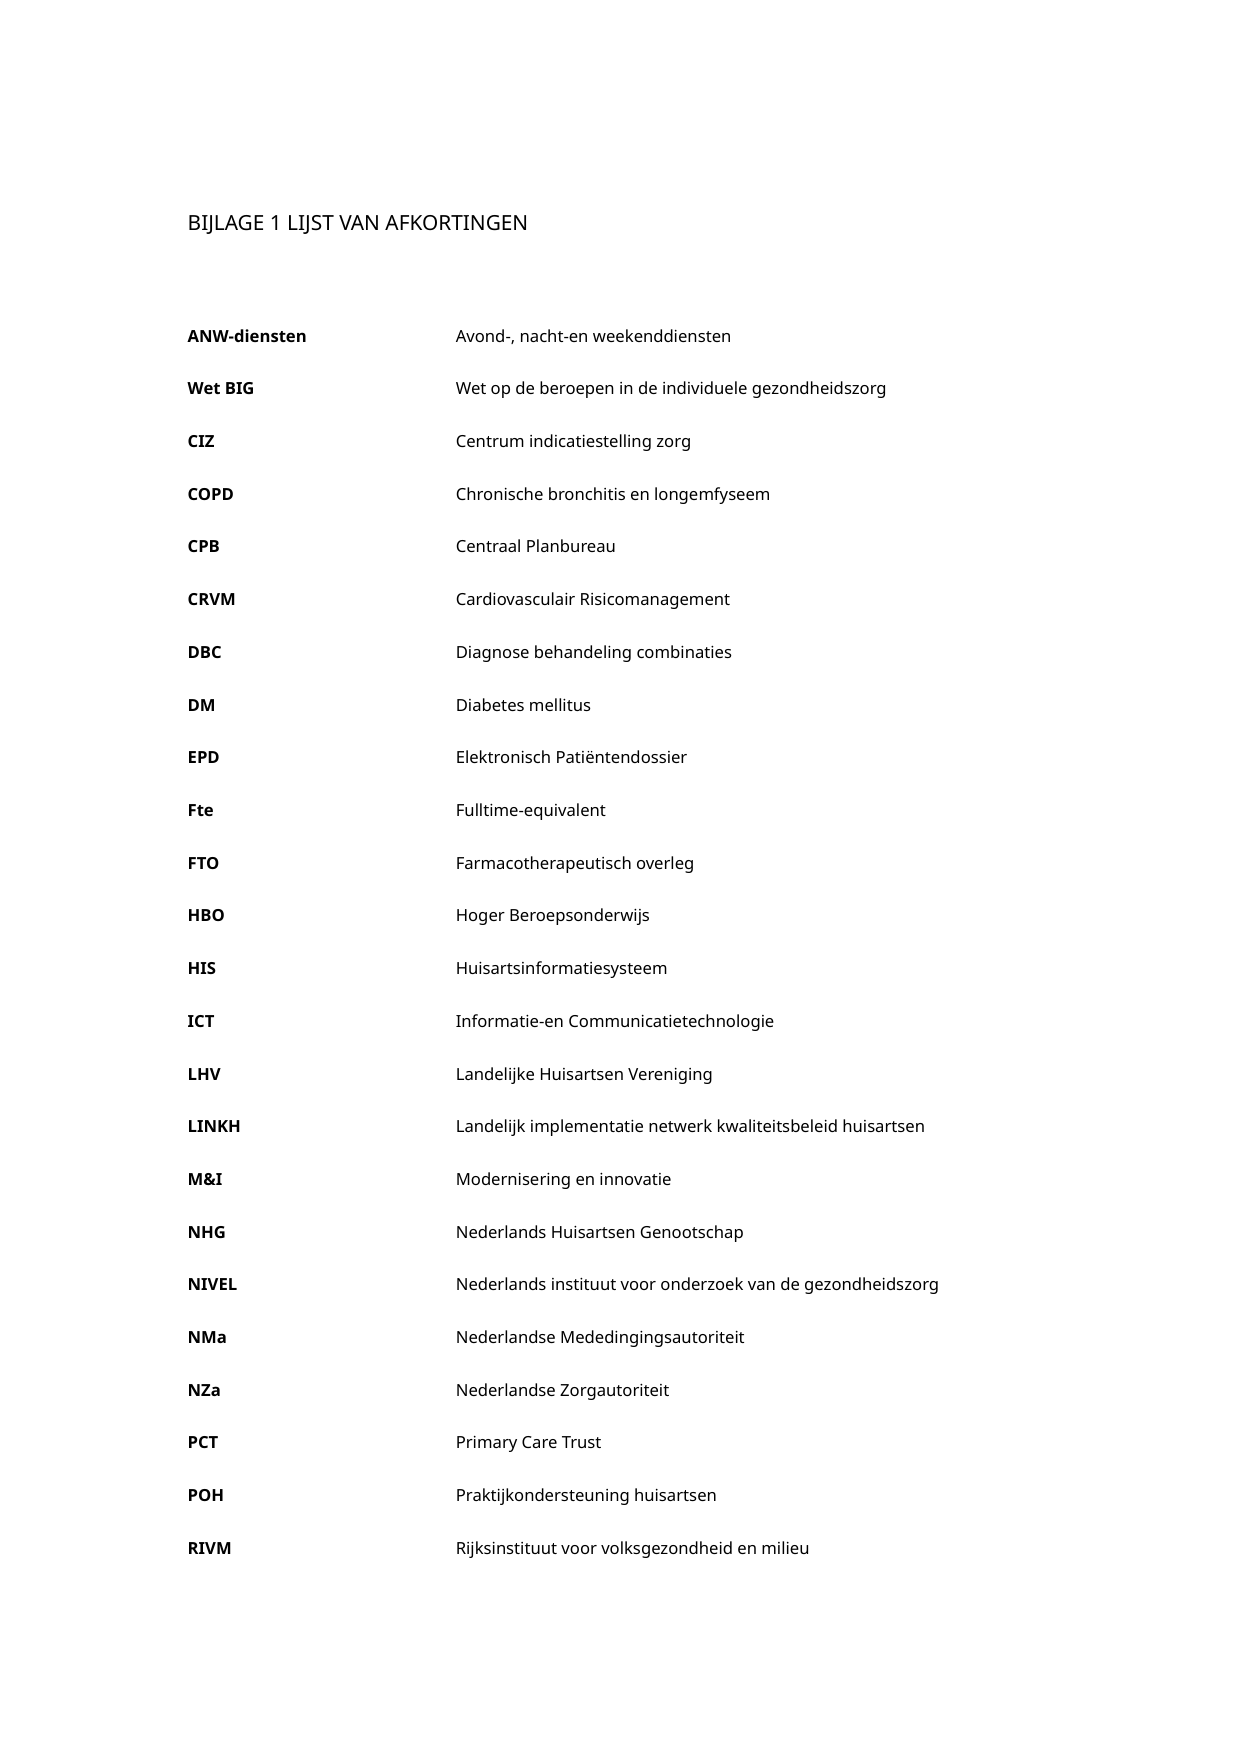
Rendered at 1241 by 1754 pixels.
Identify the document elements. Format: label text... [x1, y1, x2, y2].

table_cell Primary Care Trust [456, 1431, 1053, 1484]
subtitle BIJLAGE 1 LIJST VAN AFKORTINGEN [187, 208, 1053, 236]
table_cell Modernisering en innovatie [456, 1168, 1053, 1220]
table_cell ICT [188, 1010, 456, 1062]
table_cell PCT [188, 1431, 456, 1484]
table_cell Nederlands Huisartsen Genootschap [456, 1220, 1053, 1273]
table_cell NIVEL [188, 1273, 456, 1326]
table_cell HIS [188, 957, 456, 1009]
table_cell Hoger Beroepsonderwijs [456, 904, 1053, 957]
table_cell Centrum indicatiestelling zorg [456, 430, 1053, 482]
table_cell COPD [188, 483, 456, 535]
table_cell DBC [188, 641, 456, 693]
table_cell Cardiovasculair Risicomanagement [456, 588, 1053, 641]
table_cell Elektronisch Patiëntendossier [456, 746, 1053, 799]
table_cell FTO [188, 851, 456, 904]
table_cell Diabetes mellitus [456, 693, 1053, 746]
table_header Avond-, nacht-en weekenddiensten [456, 324, 1053, 377]
table_cell Fte [188, 799, 456, 851]
table_cell Wet BIG [188, 377, 456, 430]
table_cell Wet op de beroepen in de individuele gezondheidszorg [456, 377, 1053, 430]
table_cell DM [188, 693, 456, 746]
table_cell Nederlands instituut voor onderzoek van de gezondheidszorg [456, 1273, 1053, 1326]
table_cell RIVM [188, 1537, 456, 1589]
table_cell LHV [188, 1062, 456, 1115]
table_cell Nederlandse Zorgautoriteit [456, 1379, 1053, 1431]
table_cell CPB [188, 535, 456, 588]
table_cell Huisartsinformatiesysteem [456, 957, 1053, 1009]
table_cell Landelijk implementatie netwerk kwaliteitsbeleid huisartsen [456, 1115, 1053, 1168]
table_cell Centraal Planbureau [456, 535, 1053, 588]
table_cell Chronische bronchitis en longemfyseem [456, 483, 1053, 535]
table_cell LINKH [188, 1115, 456, 1168]
table_cell Informatie-en Communicatietechnologie [456, 1010, 1053, 1062]
table_cell Diagnose behandeling combinaties [456, 641, 1053, 693]
table_cell Praktijkondersteuning huisartsen [456, 1484, 1053, 1537]
table_header ANW-diensten [188, 324, 456, 377]
table_cell HBO [188, 904, 456, 957]
table_cell NZa [188, 1379, 456, 1431]
table_cell CIZ [188, 430, 456, 482]
table_cell NHG [188, 1220, 456, 1273]
table_cell Landelijke Huisartsen Vereniging [456, 1062, 1053, 1115]
table_cell CRVM [188, 588, 456, 641]
table_cell Rijksinstituut voor volksgezondheid en milieu [456, 1537, 1053, 1589]
table_cell Fulltime-equivalent [456, 799, 1053, 851]
table_cell Nederlandse Mededingingsautoriteit [456, 1326, 1053, 1378]
table_cell M&I [188, 1168, 456, 1220]
table_cell NMa [188, 1326, 456, 1378]
table_cell POH [188, 1484, 456, 1537]
table_cell EPD [188, 746, 456, 799]
table_cell Farmacotherapeutisch overleg [456, 851, 1053, 904]
